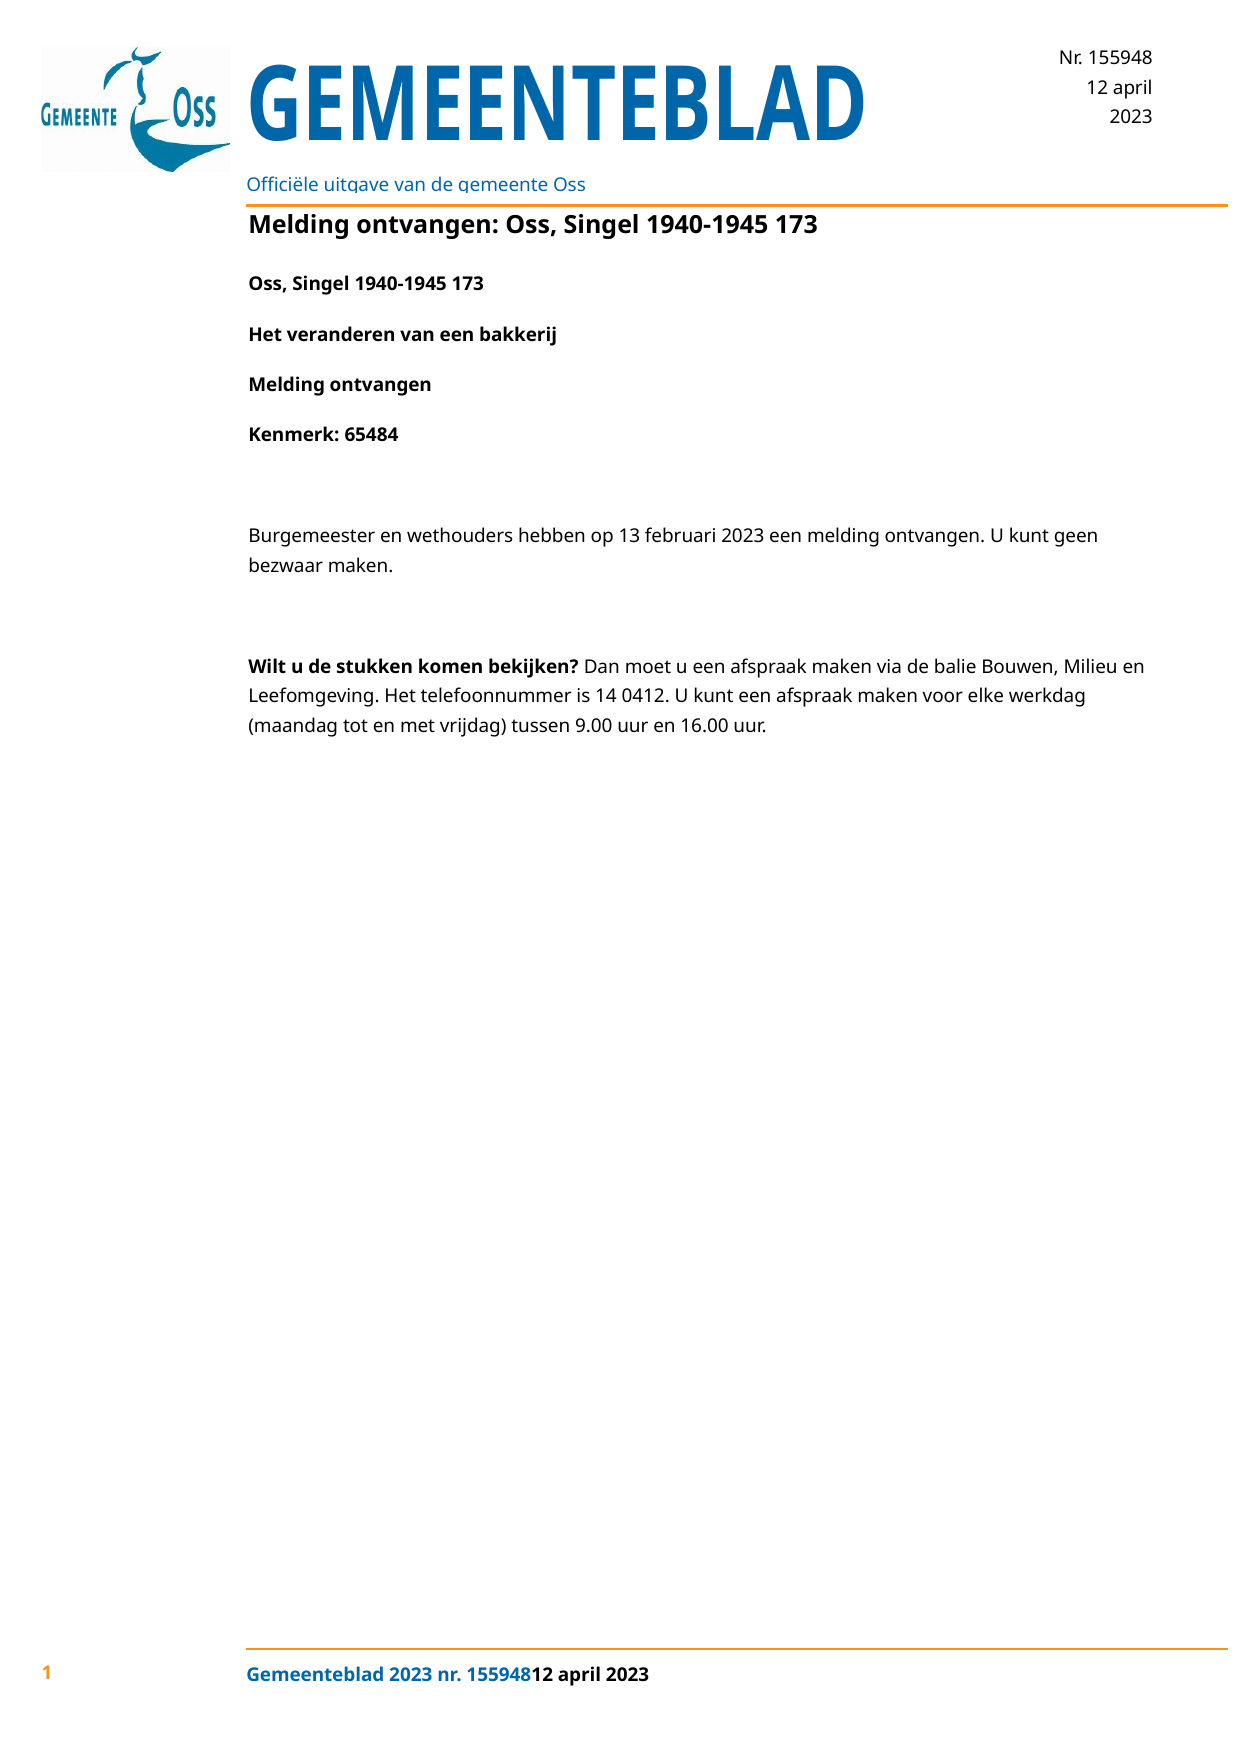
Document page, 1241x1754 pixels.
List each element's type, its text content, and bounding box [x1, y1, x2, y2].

text Het veranderen van een bakkerij [248, 321, 1152, 346]
text Kenmerk: 65484 [248, 422, 1152, 447]
text Oss, Singel 1940-1945 173 [248, 270, 1152, 296]
text Melding ontvangen: Oss, Singel 1940-1945 173 [248, 207, 1152, 241]
text Burgemeester en wethouders hebben op 13 februari 2023 een melding ontvangen. U kunt geen bezwaar maken. [248, 522, 1152, 578]
text Melding ontvangen [248, 371, 1152, 397]
text Wilt u de stukken komen bekijken? Dan moet u een afspraak maken via de balie Bouwen, Milieu en Leefomgeving. Het telefoonnummer is 14 0412. U kunt een afspraak maken voor elke werkdag (maandag tot en met vrijdag) tussen 9.00 uur en 16.00 uur. [248, 653, 1152, 738]
picture [41, 47, 231, 172]
